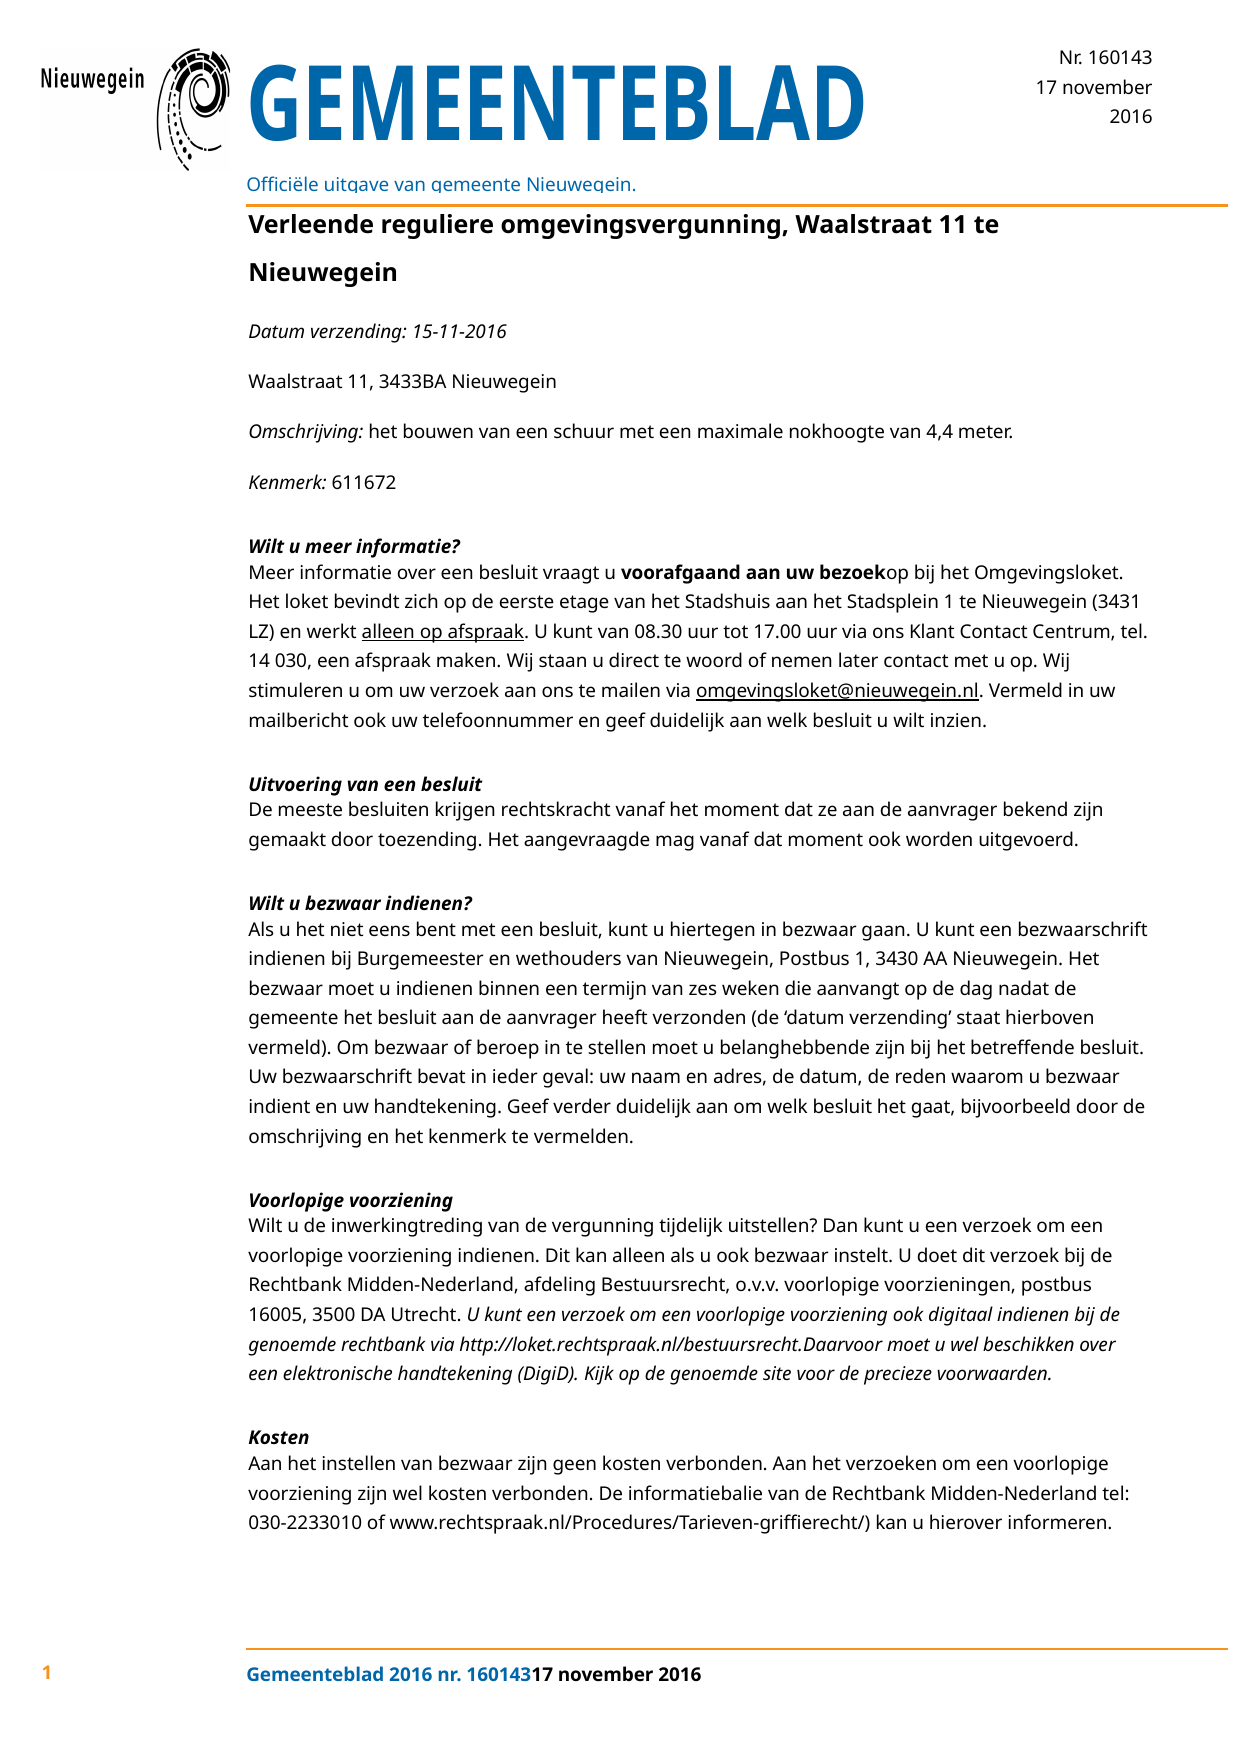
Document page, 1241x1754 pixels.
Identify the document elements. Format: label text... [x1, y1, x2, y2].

text Wilt u de inwerkingtreding van de vergunning tijdelijk uitstellen? Dan kunt u een verzoek om een voorlopige voorziening indienen. Dit kan alleen als u ook bezwaar instelt. U doet dit verzoek bij de Rechtbank Midden-Nederland, afdeling Bestuursrecht, o.v.v. voorlopige voorzieningen, postbus 16005, 3500 DA Utrecht. U kunt een verzoek om een voorlopige voorziening ook digitaal indienen bij de genoemde rechtbank via http://loket.rechtspraak.nl/bestuursrecht.Daarvoor moet u wel beschikken over een elektronische handtekening (DigiD). Kijk op de genoemde site voor de precieze voorwaarden. [248, 1212, 1152, 1386]
text Datum verzending: 15-11-2016 [248, 318, 1152, 344]
text Als u het niet eens bent met een besluit, kunt u hiertegen in bezwaar gaan. U kunt een bezwaarschrift indienen bij Burgemeester en wethouders van Nieuwegein, Postbus 1, 3430 AA Nieuwegein. Het bezwaar moet u indienen binnen een termijn van zes weken die aanvangt op de dag nadat de gemeente het besluit aan de aanvrager heeft verzonden (de ‘datum verzending’ staat hierboven vermeld). Om bezwaar of beroep in te stellen moet u belanghebbende zijn bij het betreffende besluit. Uw bezwaarschrift bevat in ieder geval: uw naam en adres, de datum, de reden waarom u bezwaar indient en uw handtekening. Geef verder duidelijk aan om welk besluit het gaat, bijvoorbeeld door de omschrijving en het kenmerk te vermelden. [248, 916, 1152, 1148]
picture [41, 47, 231, 172]
text Verleende reguliere omgevingsvergunning, Waalstraat 11 te Nieuwegein [248, 207, 1152, 288]
text Aan het instellen van bezwaar zijn geen kosten verbonden. Aan het verzoeken om een voorlopige voorziening zijn wel kosten verbonden. De informatiebalie van de Rechtbank Midden-Nederland tel: 030-2233010 of www.rechtspraak.nl/Procedures/Tarieven-griffierecht/) kan u hierover informeren. [248, 1450, 1152, 1535]
text De meeste besluiten krijgen rechtskracht vanaf het moment dat ze aan de aanvrager bekend zijn gemaakt door toezending. Het aangevraagde mag vanaf dat moment ook worden uitgevoerd. [248, 796, 1152, 852]
text Kosten [248, 1424, 1152, 1450]
text Meer informatie over een besluit vraagt u voorafgaand aan uw bezoekop bij het Omgevingsloket. Het loket bevindt zich op de eerste etage van het Stadshuis aan het Stadsplein 1 te Nieuwegein (3431 LZ) en werkt alleen op afspraak. U kunt van 08.30 uur tot 17.00 uur via ons Klant Contact Centrum, tel. 14 030, een afspraak maken. Wij staan u direct te woord of nemen later contact met u op. Wij stimuleren u om uw verzoek aan ons te mailen via omgevingsloket@nieuwegein.nl. Vermeld in uw mailbericht ook uw telefoonnummer en geef duidelijk aan welk besluit u wilt inzien. [248, 559, 1152, 732]
text Omschrijving: het bouwen van een schuur met een maximale nokhoogte van 4,4 meter. [248, 419, 1152, 444]
text Waalstraat 11, 3433BA Nieuwegein [248, 368, 1152, 394]
text Uitvoering van een besluit [248, 771, 1152, 796]
text Kenmerk: 611672 [248, 469, 1152, 495]
text Voorlopige voorziening [248, 1187, 1152, 1212]
text Wilt u bezwaar indienen? [248, 890, 1152, 916]
text Wilt u meer informatie? [248, 533, 1152, 559]
